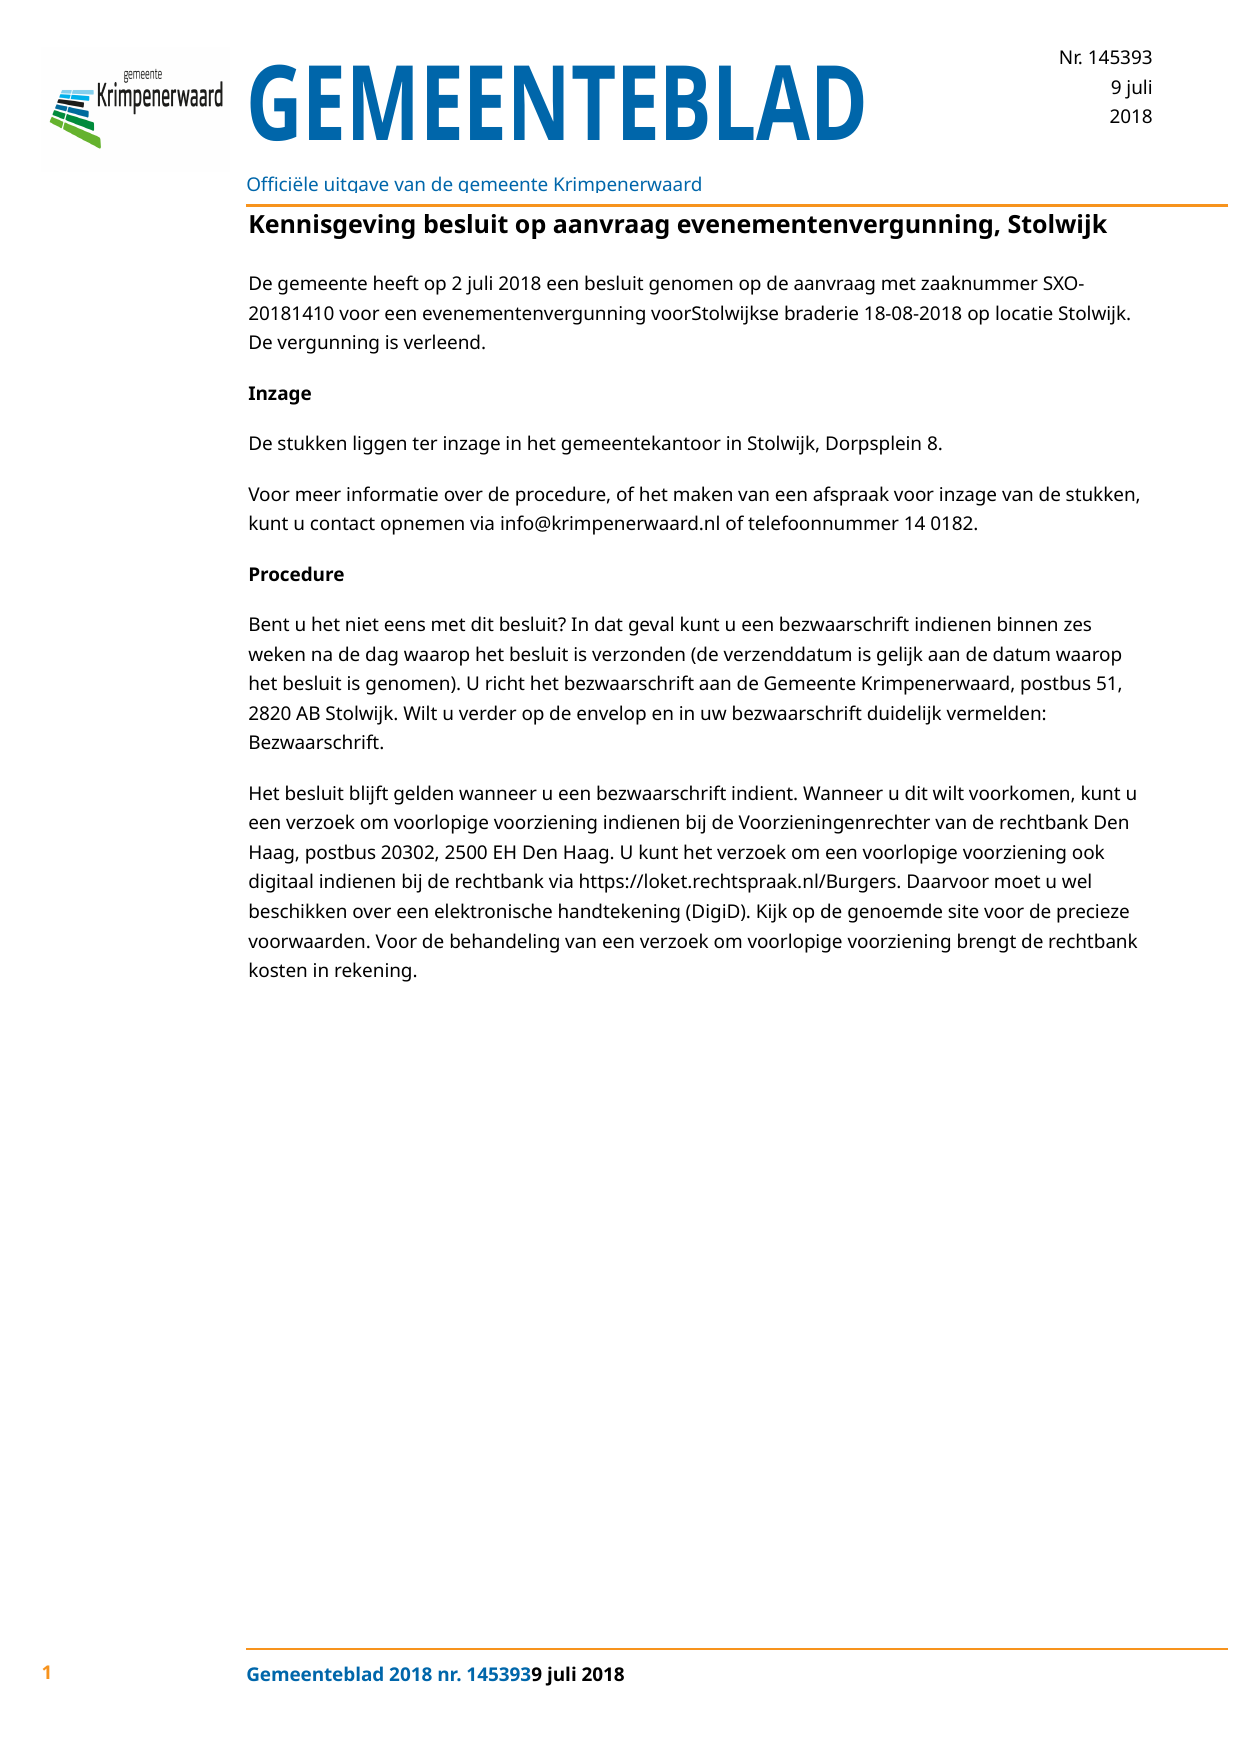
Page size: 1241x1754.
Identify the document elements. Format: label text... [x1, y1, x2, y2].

text Het besluit blijft gelden wanneer u een bezwaarschrift indient. Wanneer u dit wilt voorkomen, kunt u een verzoek om voorlopige voorziening indienen bij de Voorzieningenrechter van de rechtbank Den Haag, postbus 20302, 2500 EH Den Haag. U kunt het verzoek om een voorlopige voorziening ook digitaal indienen bij de rechtbank via https://loket.rechtspraak.nl/Burgers. Daarvoor moet u wel beschikken over een elektronische handtekening (DigiD). Kijk op de genoemde site voor de precieze voorwaarden. Voor de behandeling van een verzoek om voorlopige voorziening brengt de rechtbank kosten in rekening. [248, 780, 1152, 983]
picture [41, 47, 231, 172]
text Procedure [248, 561, 1152, 586]
text Inzage [248, 380, 1152, 406]
text Bent u het niet eens met dit besluit? In dat geval kunt u een bezwaarschrift indienen binnen zes weken na de dag waarop het besluit is verzonden (de verzenddatum is gelijk aan de datum waarop het besluit is genomen). U richt het bezwaarschrift aan de Gemeente Krimpenerwaard, postbus 51, 2820 AB Stolwijk. Wilt u verder op de envelop en in uw bezwaarschrift duidelijk vermelden: Bezwaarschrift. [248, 611, 1152, 755]
text De gemeente heeft op 2 juli 2018 een besluit genomen op de aanvraag met zaaknummer SXO-20181410 voor een evenementenvergunning voorStolwijkse braderie 18-08-2018 op locatie Stolwijk. De vergunning is verleend. [248, 270, 1152, 355]
text De stukken liggen ter inzage in het gemeentekantoor in Stolwijk, Dorpsplein 8. [248, 430, 1152, 456]
text Kennisgeving besluit op aanvraag evenementenvergunning, Stolwijk [248, 207, 1152, 241]
text Voor meer informatie over de procedure, of het maken van een afspraak voor inzage van de stukken, kunt u contact opnemen via info@krimpenerwaard.nl of telefoonnummer 14 0182. [248, 481, 1152, 536]
